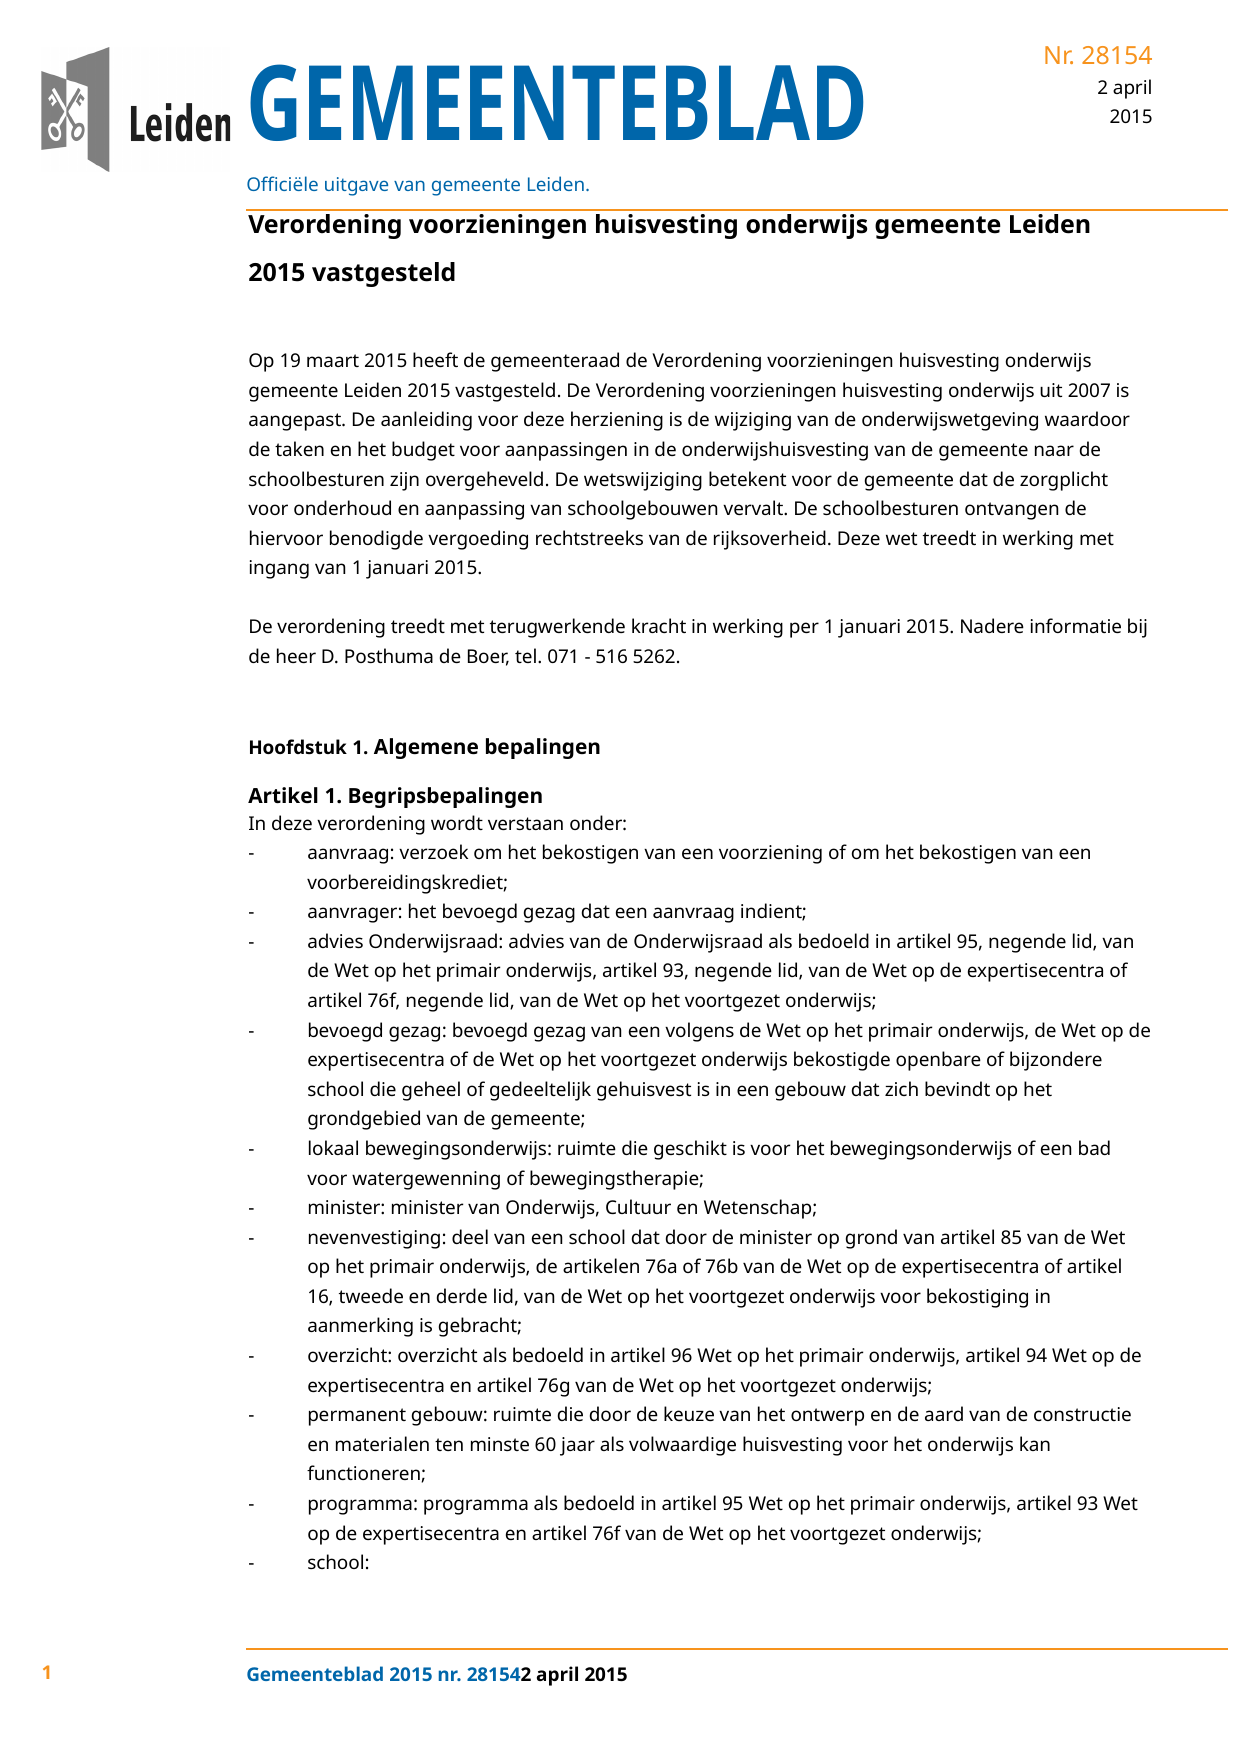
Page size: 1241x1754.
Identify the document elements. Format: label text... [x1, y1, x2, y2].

text In deze verordening wordt verstaan onder: [248, 810, 1152, 836]
text De verordening treedt met terugwerkende kracht in werking per 1 januari 2015. Nadere informatie bij de heer D. Posthuma de Boer, tel. 071 - 516 5262. [248, 614, 1152, 669]
text Hoofdstuk 1. Algemene bepalingen [248, 732, 1152, 761]
list overzicht: overzicht als bedoeld in artikel 96 Wet op het primair onderwijs, artikel 94 Wet op de expertisecentra en artikel 76g van de Wet op het voortgezet onderwijs; [248, 1342, 1152, 1398]
picture [41, 47, 231, 172]
list aanvraag: verzoek om het bekostigen van een voorziening of om het bekostigen van een voorbereidingskrediet; [248, 839, 1152, 895]
list advies Onderwijsraad: advies van de Onderwijsraad als bedoeld in artikel 95, negende lid, van de Wet op het primair onderwijs, artikel 93, negende lid, van de Wet op de expertisecentra of artikel 76f, negende lid, van de Wet op het voortgezet onderwijs; [248, 928, 1152, 1013]
list bevoegd gezag: bevoegd gezag van een volgens de Wet op het primair onderwijs, de Wet op de expertisecentra of de Wet op het voortgezet onderwijs bekostigde openbare of bijzondere school die geheel of gedeeltelijk gehuisvest is in een gebouw dat zich bevindt op het grondgebied van de gemeente; [248, 1017, 1152, 1131]
text Op 19 maart 2015 heeft de gemeenteraad de Verordening voorzieningen huisvesting onderwijs gemeente Leiden 2015 vastgesteld. De Verordening voorzieningen huisvesting onderwijs uit 2007 is aangepast. De aanleiding voor deze herziening is de wijziging van de onderwijswetgeving waardoor de taken en het budget voor aanpassingen in de onderwijshuisvesting van de gemeente naar de schoolbesturen zijn overgeheveld. De wetswijziging betekent voor de gemeente dat de zorgplicht voor onderhoud en aanpassing van schoolgebouwen vervalt. De schoolbesturen ontvangen de hiervoor benodigde vergoeding rechtstreeks van de rijksoverheid. Deze wet treedt in werking met ingang van 1 januari 2015. [248, 347, 1152, 580]
list school: [248, 1549, 1152, 1575]
list minister: minister van Onderwijs, Cultuur en Wetenschap; [248, 1194, 1152, 1220]
list lokaal bewegingsonderwijs: ruimte die geschikt is voor het bewegingsonderwijs of een bad voor watergewenning of bewegingstherapie; [248, 1135, 1152, 1191]
text Artikel 1. Begripsbepalingen [248, 781, 1152, 810]
list aanvrager: het bevoegd gezag dat een aanvraag indient; [248, 898, 1152, 924]
list programma: programma als bedoeld in artikel 95 Wet op het primair onderwijs, artikel 93 Wet op de expertisecentra en artikel 76f van de Wet op het voortgezet onderwijs; [248, 1490, 1152, 1546]
list permanent gebouw: ruimte die door de keuze van het ontwerp en de aard van de constructie en materialen ten minste 60 jaar als volwaardige huisvesting voor het onderwijs kan functioneren; [248, 1401, 1152, 1486]
list nevenvestiging: deel van een school dat door de minister op grond van artikel 85 van de Wet op het primair onderwijs, de artikelen 76a of 76b van de Wet op de expertisecentra of artikel 16, tweede en derde lid, van de Wet op het voortgezet onderwijs voor bekostiging in aanmerking is gebracht; [248, 1224, 1152, 1338]
text Verordening voorzieningen huisvesting onderwijs gemeente Leiden 2015 vastgesteld [248, 211, 1152, 288]
